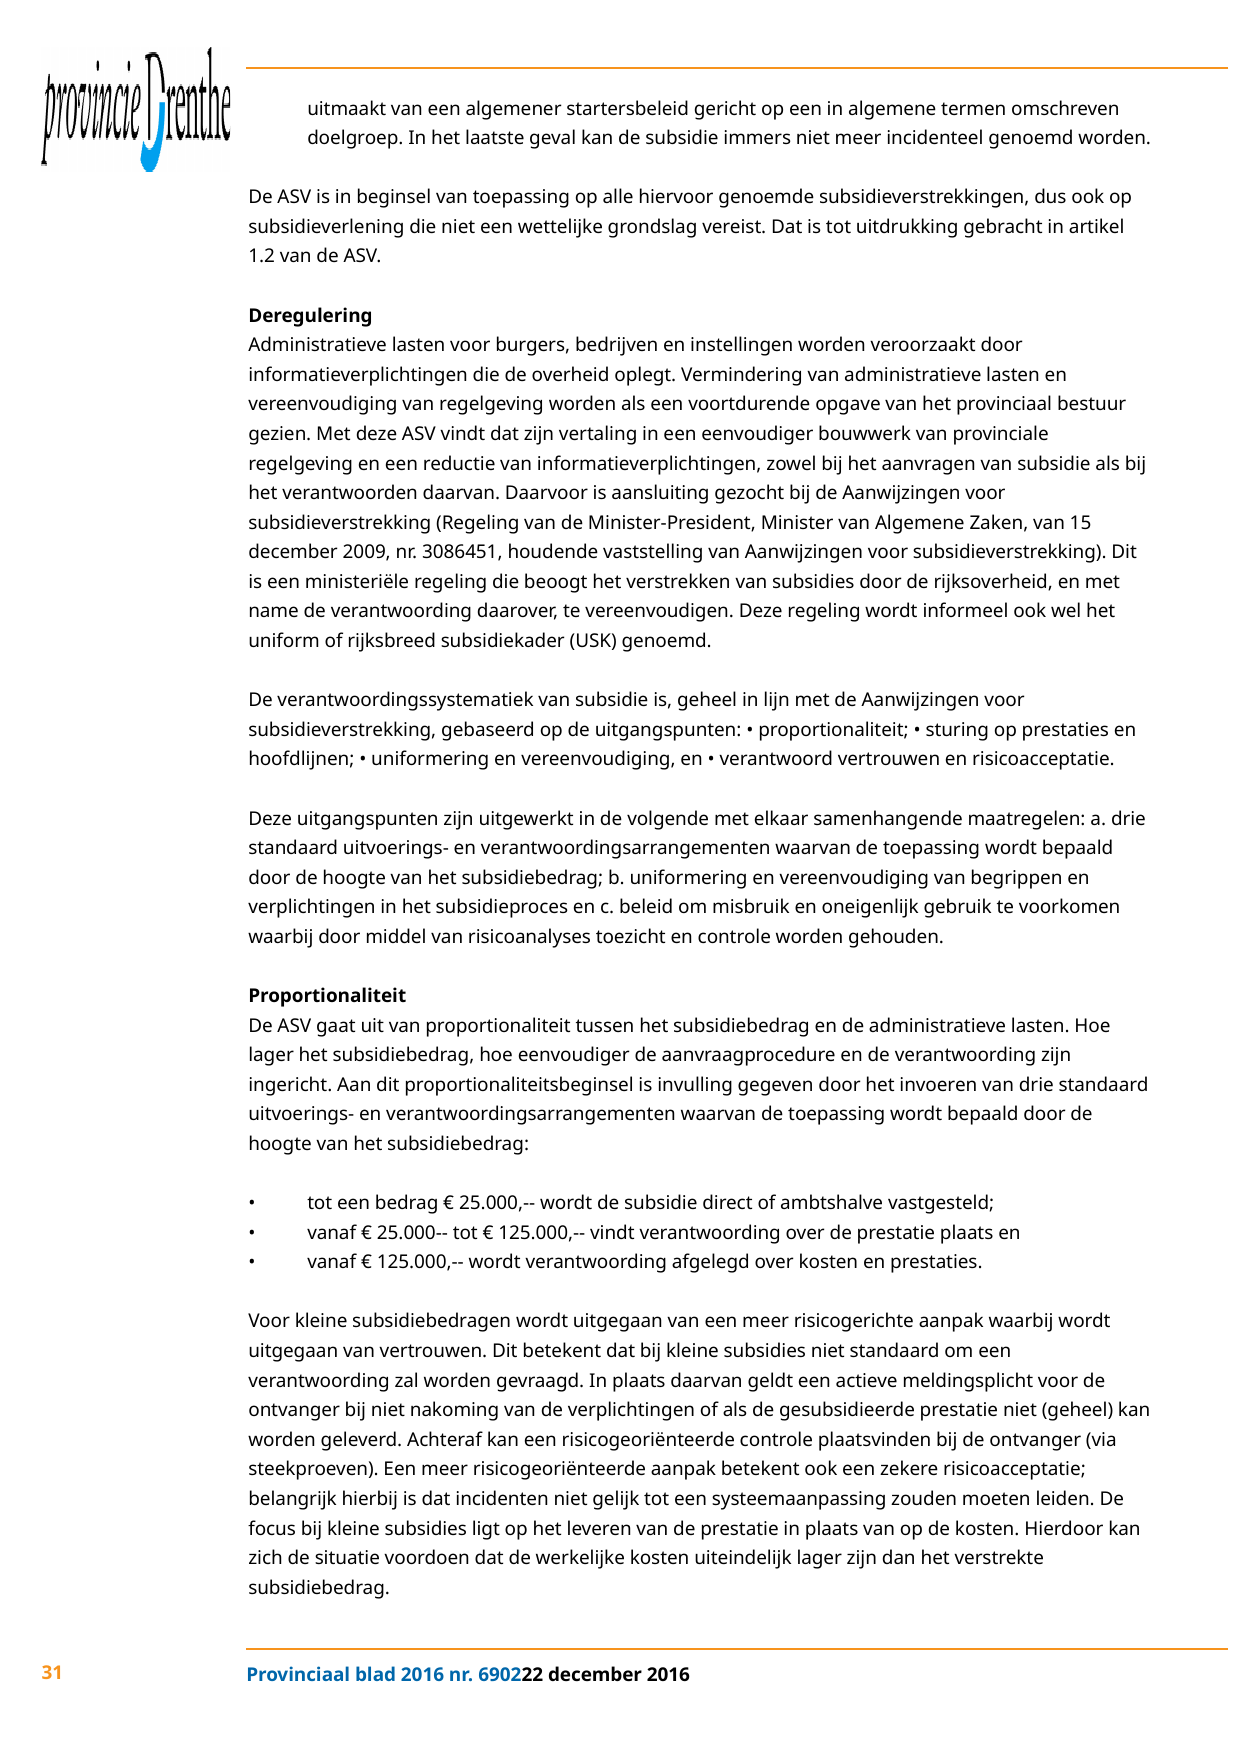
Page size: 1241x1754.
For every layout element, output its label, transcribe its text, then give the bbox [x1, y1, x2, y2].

list uitmaakt van een algemener startersbeleid gericht op een in algemene termen omschreven doelgroep. In het laatste geval kan de subsidie immers niet meer incidenteel genoemd worden. [248, 95, 1152, 150]
text Deregulering [248, 302, 1152, 328]
list tot een bedrag € 25.000,-- wordt de subsidie direct of ambtshalve vastgesteld; [248, 1189, 1152, 1215]
list vanaf € 25.000-- tot € 125.000,-- vindt verantwoording over de prestatie plaats en [248, 1219, 1152, 1245]
text Administratieve lasten voor burgers, bedrijven en instellingen worden veroorzaakt door informatieverplichtingen die de overheid oplegt. Vermindering van administratieve lasten en vereenvoudiging van regelgeving worden als een voortdurende opgave van het provinciaal bestuur gezien. Met deze ASV vindt dat zijn vertaling in een eenvoudiger bouwwerk van provinciale regelgeving en een reductie van informatieverplichtingen, zowel bij het aanvragen van subsidie als bij het verantwoorden daarvan. Daarvoor is aansluiting gezocht bij de Aanwijzingen voor subsidieverstrekking (Regeling van de Minister-President, Minister van Algemene Zaken, van 15 december 2009, nr. 3086451, houdende vaststelling van Aanwijzingen voor subsidieverstrekking). Dit is een ministeriële regeling die beoogt het verstrekken van subsidies door de rijksoverheid, en met name de verantwoording daarover, te vereenvoudigen. Deze regeling wordt informeel ook wel het uniform of rijksbreed subsidiekader (USK) genoemd. [248, 331, 1152, 653]
list vanaf € 125.000,-- wordt verantwoording afgelegd over kosten en prestaties. [248, 1248, 1152, 1274]
text Proportionaliteit [248, 982, 1152, 1008]
text Voor kleine subsidiebedragen wordt uitgegaan van een meer risicogerichte aanpak waarbij wordt uitgegaan van vertrouwen. Dit betekent dat bij kleine subsidies niet standaard om een verantwoording zal worden gevraagd. In plaats daarvan geldt een actieve meldingsplicht voor de ontvanger bij niet nakoming van de verplichtingen of als de gesubsidieerde prestatie niet (geheel) kan worden geleverd. Achteraf kan een risicogeoriënteerde controle plaatsvinden bij de ontvanger (via steekproeven). Een meer risicogeoriënteerde aanpak betekent ook een zekere risicoacceptatie; belangrijk hierbij is dat incidenten niet gelijk tot een systeemaanpassing zouden moeten leiden. De focus bij kleine subsidies ligt op het leveren van de prestatie in plaats van op de kosten. Hierdoor kan zich de situatie voordoen dat de werkelijke kosten uiteindelijk lager zijn dan het verstrekte subsidiebedrag. [248, 1308, 1152, 1600]
text De ASV is in beginsel van toepassing op alle hiervoor genoemde subsidieverstrekkingen, dus ook op subsidieverlening die niet een wettelijke grondslag vereist. Dat is tot uitdrukking gebracht in artikel 1.2 van de ASV. [248, 183, 1152, 268]
picture [41, 47, 231, 172]
text Deze uitgangspunten zijn uitgewerkt in de volgende met elkaar samenhangende maatregelen: a. drie standaard uitvoerings- en verantwoordingsarrangementen waarvan de toepassing wordt bepaald door de hoogte van het subsidiebedrag; b. uniformering en vereenvoudiging van begrippen en verplichtingen in het subsidieproces en c. beleid om misbruik en oneigenlijk gebruik te voorkomen waarbij door middel van risicoanalyses toezicht en controle worden gehouden. [248, 805, 1152, 949]
text De ASV gaat uit van proportionaliteit tussen het subsidiebedrag en de administratieve lasten. Hoe lager het subsidiebedrag, hoe eenvoudiger de aanvraagprocedure en de verantwoording zijn ingericht. Aan dit proportionaliteitsbeginsel is invulling gegeven door het invoeren van drie standaard uitvoerings- en verantwoordingsarrangementen waarvan de toepassing wordt bepaald door de hoogte van het subsidiebedrag: [248, 1012, 1152, 1156]
text De verantwoordingssystematiek van subsidie is, geheel in lijn met de Aanwijzingen voor subsidieverstrekking, gebaseerd op de uitgangspunten: • proportionaliteit; • sturing op prestaties en hoofdlijnen; • uniformering en vereenvoudiging, en • verantwoord vertrouwen en risicoacceptatie. [248, 686, 1152, 771]
